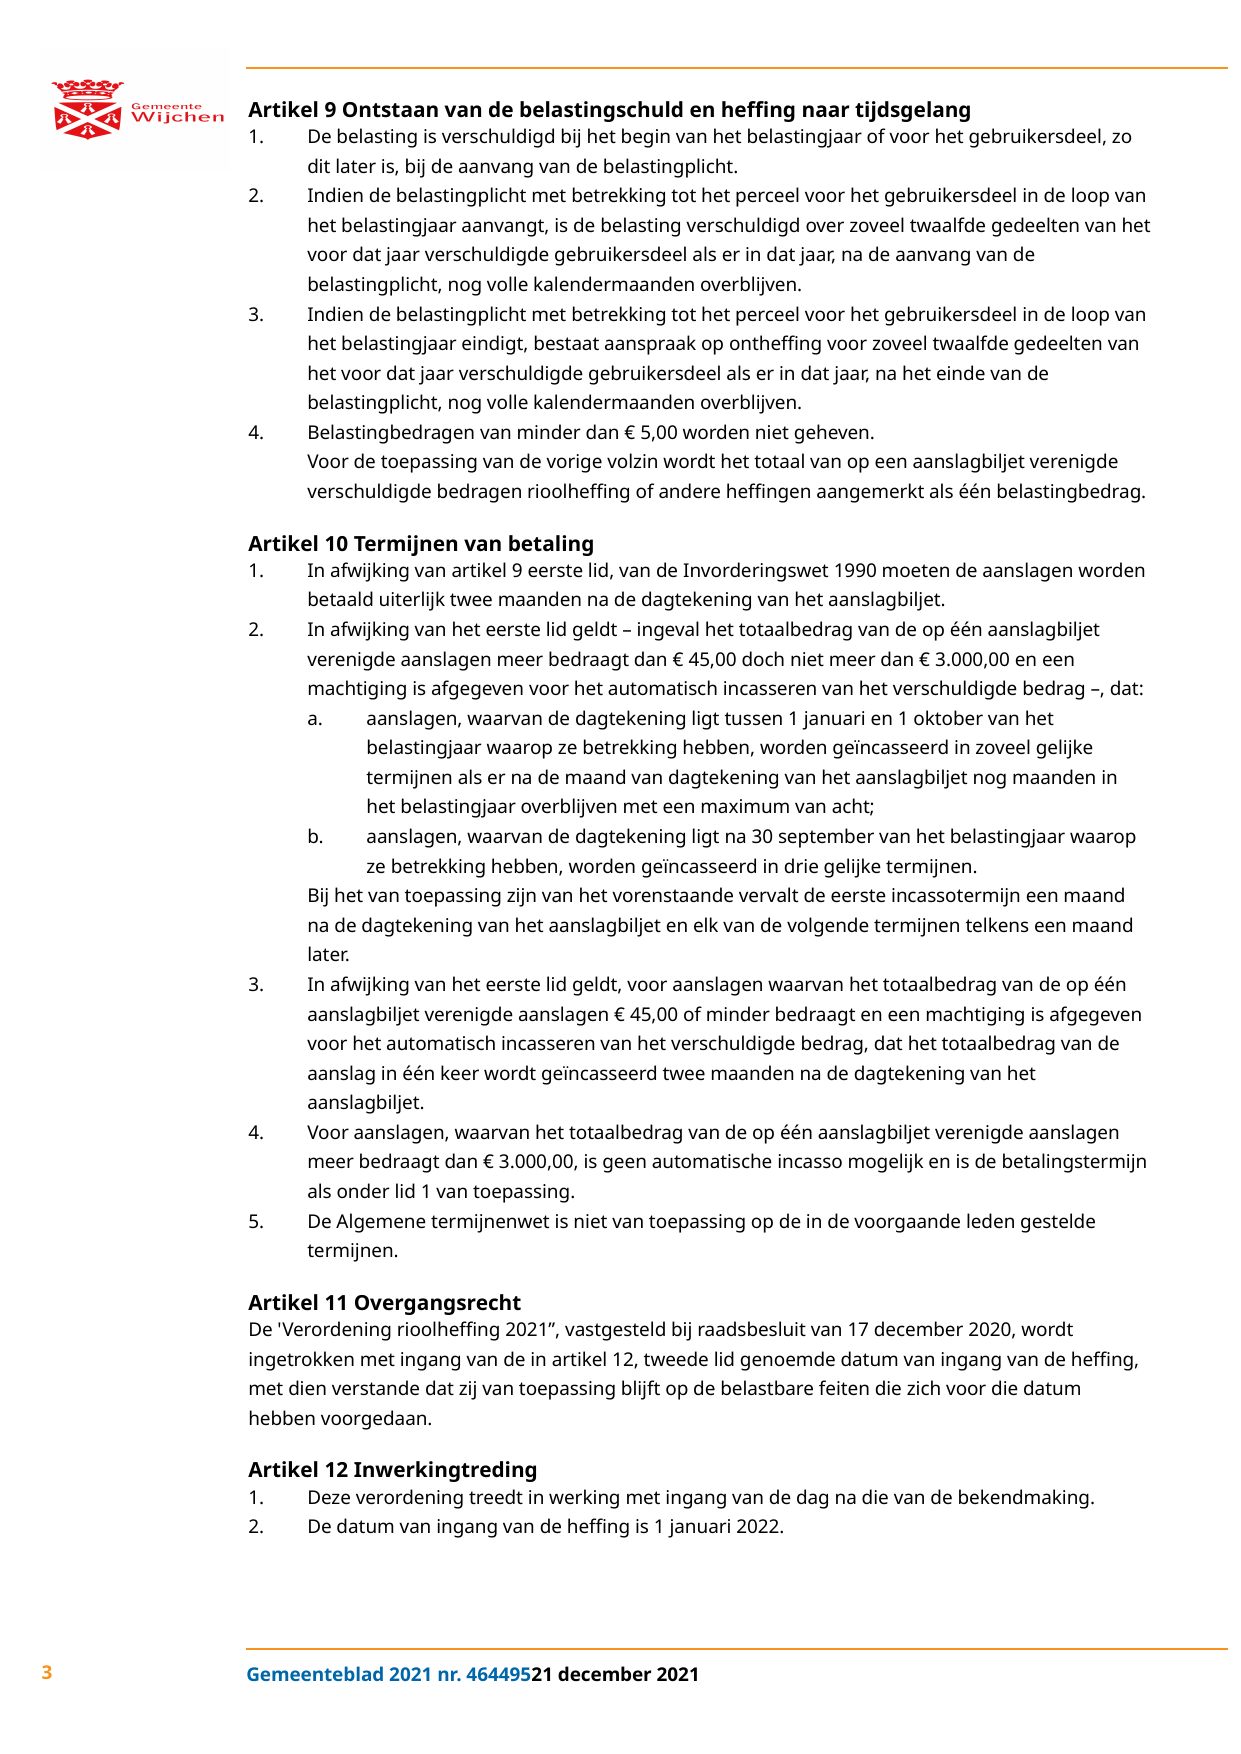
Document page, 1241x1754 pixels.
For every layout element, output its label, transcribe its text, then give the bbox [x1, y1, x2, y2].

text De 'Verordening rioolheffing 2021”, vastgesteld bij raadsbesluit van 17 december 2020, wordt ingetrokken met ingang van de in artikel 12, tweede lid genoemde datum van ingang van de heffing, met dien verstande dat zij van toepassing blijft op de belastbare feiten die zich voor die datum hebben voorgedaan. [248, 1316, 1152, 1431]
list De datum van ingang van de heffing is 1 januari 2022. [248, 1513, 1152, 1539]
list aanslagen, waarvan de dagtekening ligt na 30 september van het belastingjaar waarop ze betrekking hebben, worden geïncasseerd in drie gelijke termijnen. [307, 823, 1152, 879]
list Voor aanslagen, waarvan het totaalbedrag van de op één aanslagbiljet verenigde aanslagen meer bedraagt dan € 3.000,00, is geen automatische incasso mogelijk en is de betalingstermijn als onder lid 1 van toepassing. [248, 1119, 1152, 1204]
list Indien de belastingplicht met betrekking tot het perceel voor het gebruikersdeel in de loop van het belastingjaar eindigt, bestaat aanspraak op ontheffing voor zoveel twaalfde gedeelten van het voor dat jaar verschuldigde gebruikersdeel als er in dat jaar, na het einde van de belastingplicht, nog volle kalendermaanden overblijven. [248, 301, 1152, 415]
list Bij het van toepassing zijn van het vorenstaande vervalt de eerste incassotermijn een maand na de dagtekening van het aanslagbiljet en elk van de volgende termijnen telkens een maand later. [248, 882, 1152, 967]
list In afwijking van het eerste lid geldt, voor aanslagen waarvan het totaalbedrag van de op één aanslagbiljet verenigde aanslagen € 45,00 of minder bedraagt en een machtiging is afgegeven voor het automatisch incasseren van het verschuldigde bedrag, dat het totaalbedrag van de aanslag in één keer wordt geïncasseerd twee maanden na de dagtekening van het aanslagbiljet. [248, 971, 1152, 1115]
list Deze verordening treedt in werking met ingang van de dag na die van de bekendmaking. [248, 1484, 1152, 1510]
list De Algemene termijnenwet is niet van toepassing op de in de voorgaande leden gestelde termijnen. [248, 1208, 1152, 1263]
list Voor de toepassing van de vorige volzin wordt het totaal van op een aanslagbiljet verenigde verschuldigde bedragen rioolheffing of andere heffingen aangemerkt als één belastingbedrag. [248, 449, 1152, 504]
picture [41, 47, 231, 172]
text Artikel 9 Ontstaan van de belastingschuld en heffing naar tijdsgelang [248, 95, 1152, 123]
list In afwijking van artikel 9 eerste lid, van de Invorderingswet 1990 moeten de aanslagen worden betaald uiterlijk twee maanden na de dagtekening van het aanslagbiljet. [248, 557, 1152, 612]
list Indien de belastingplicht met betrekking tot het perceel voor het gebruikersdeel in de loop van het belastingjaar aanvangt, is de belasting verschuldigd over zoveel twaalfde gedeelten van het voor dat jaar verschuldigde gebruikersdeel als er in dat jaar, na de aanvang van de belastingplicht, nog volle kalendermaanden overblijven. [248, 182, 1152, 297]
list De belasting is verschuldigd bij het begin van het belastingjaar of voor het gebruikersdeel, zo dit later is, bij de aanvang van de belastingplicht. [248, 123, 1152, 178]
list Belastingbedragen van minder dan € 5,00 worden niet geheven. [248, 419, 1152, 445]
list aanslagen, waarvan de dagtekening ligt tussen 1 januari en 1 oktober van het belastingjaar waarop ze betrekking hebben, worden geïncasseerd in zoveel gelijke termijnen als er na de maand van dagtekening van het aanslagbiljet nog maanden in het belastingjaar overblijven met een maximum van acht; [307, 705, 1152, 819]
list In afwijking van het eerste lid geldt – ingeval het totaalbedrag van de op één aanslagbiljet verenigde aanslagen meer bedraagt dan € 45,00 doch niet meer dan € 3.000,00 en een machtiging is afgegeven voor het automatisch incasseren van het verschuldigde bedrag –, dat: [248, 616, 1152, 701]
text Artikel 11 Overgangsrecht [248, 1288, 1152, 1316]
text Artikel 12 Inwerkingtreding [248, 1456, 1152, 1484]
text Artikel 10 Termijnen van betaling [248, 529, 1152, 557]
